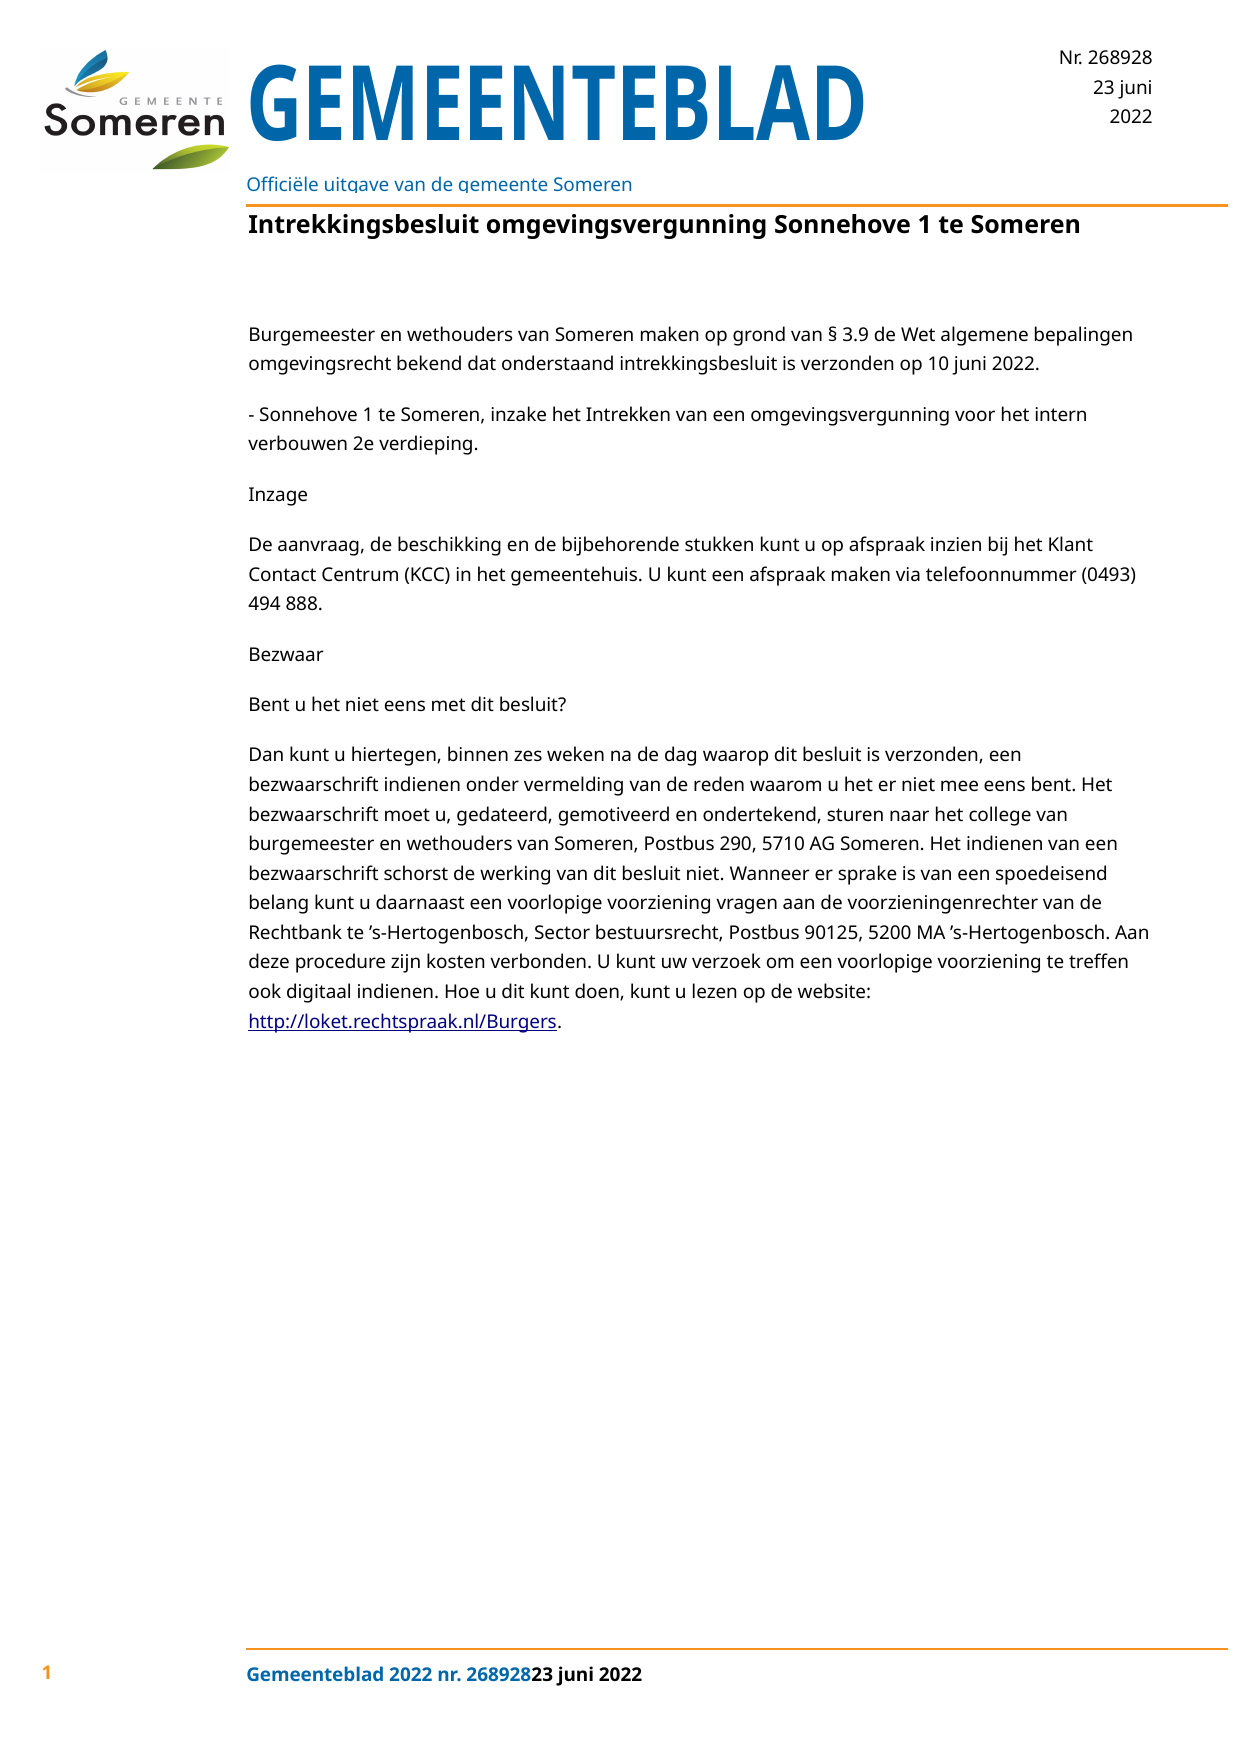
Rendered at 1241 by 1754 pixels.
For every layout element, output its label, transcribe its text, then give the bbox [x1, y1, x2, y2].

text Dan kunt u hiertegen, binnen zes weken na de dag waarop dit besluit is verzonden, een bezwaarschrift indienen onder vermelding van de reden waarom u het er niet mee eens bent. Het bezwaarschrift moet u, gedateerd, gemotiveerd en ondertekend, sturen naar het college van burgemeester en wethouders van Someren, Postbus 290, 5710 AG Someren. Het indienen van een bezwaarschrift schorst de werking van dit besluit niet. Wanneer er sprake is van een spoedeisend belang kunt u daarnaast een voorlopige voorziening vragen aan de voorzieningenrechter van de Rechtbank te ’s-Hertogenbosch, Sector bestuursrecht, Postbus 90125, 5200 MA ’s-Hertogenbosch. Aan deze procedure zijn kosten verbonden. U kunt uw verzoek om een voorlopige voorziening te treffen ook digitaal indienen. Hoe u dit kunt doen, kunt u lezen op de website: http://loket.rechtspraak.nl/Burgers. [248, 742, 1152, 1033]
text Burgemeester en wethouders van Someren maken op grond van § 3.9 de Wet algemene bepalingen omgevingsrecht bekend dat onderstaand intrekkingsbesluit is verzonden op 10 juni 2022. [248, 321, 1152, 376]
text Inzage [248, 481, 1152, 506]
text Intrekkingsbesluit omgevingsvergunning Sonnehove 1 te Someren [248, 207, 1152, 241]
text Bent u het niet eens met dit besluit? [248, 691, 1152, 717]
text - Sonnehove 1 te Someren, inzake het Intrekken van een omgevingsvergunning voor het intern verbouwen 2e verdieping. [248, 401, 1152, 456]
picture [41, 47, 231, 172]
text De aanvraag, de beschikking en de bijbehorende stukken kunt u op afspraak inzien bij het Klant Contact Centrum (KCC) in het gemeentehuis. U kunt een afspraak maken via telefoonnummer (0493) 494 888. [248, 531, 1152, 616]
text Bezwaar [248, 641, 1152, 666]
